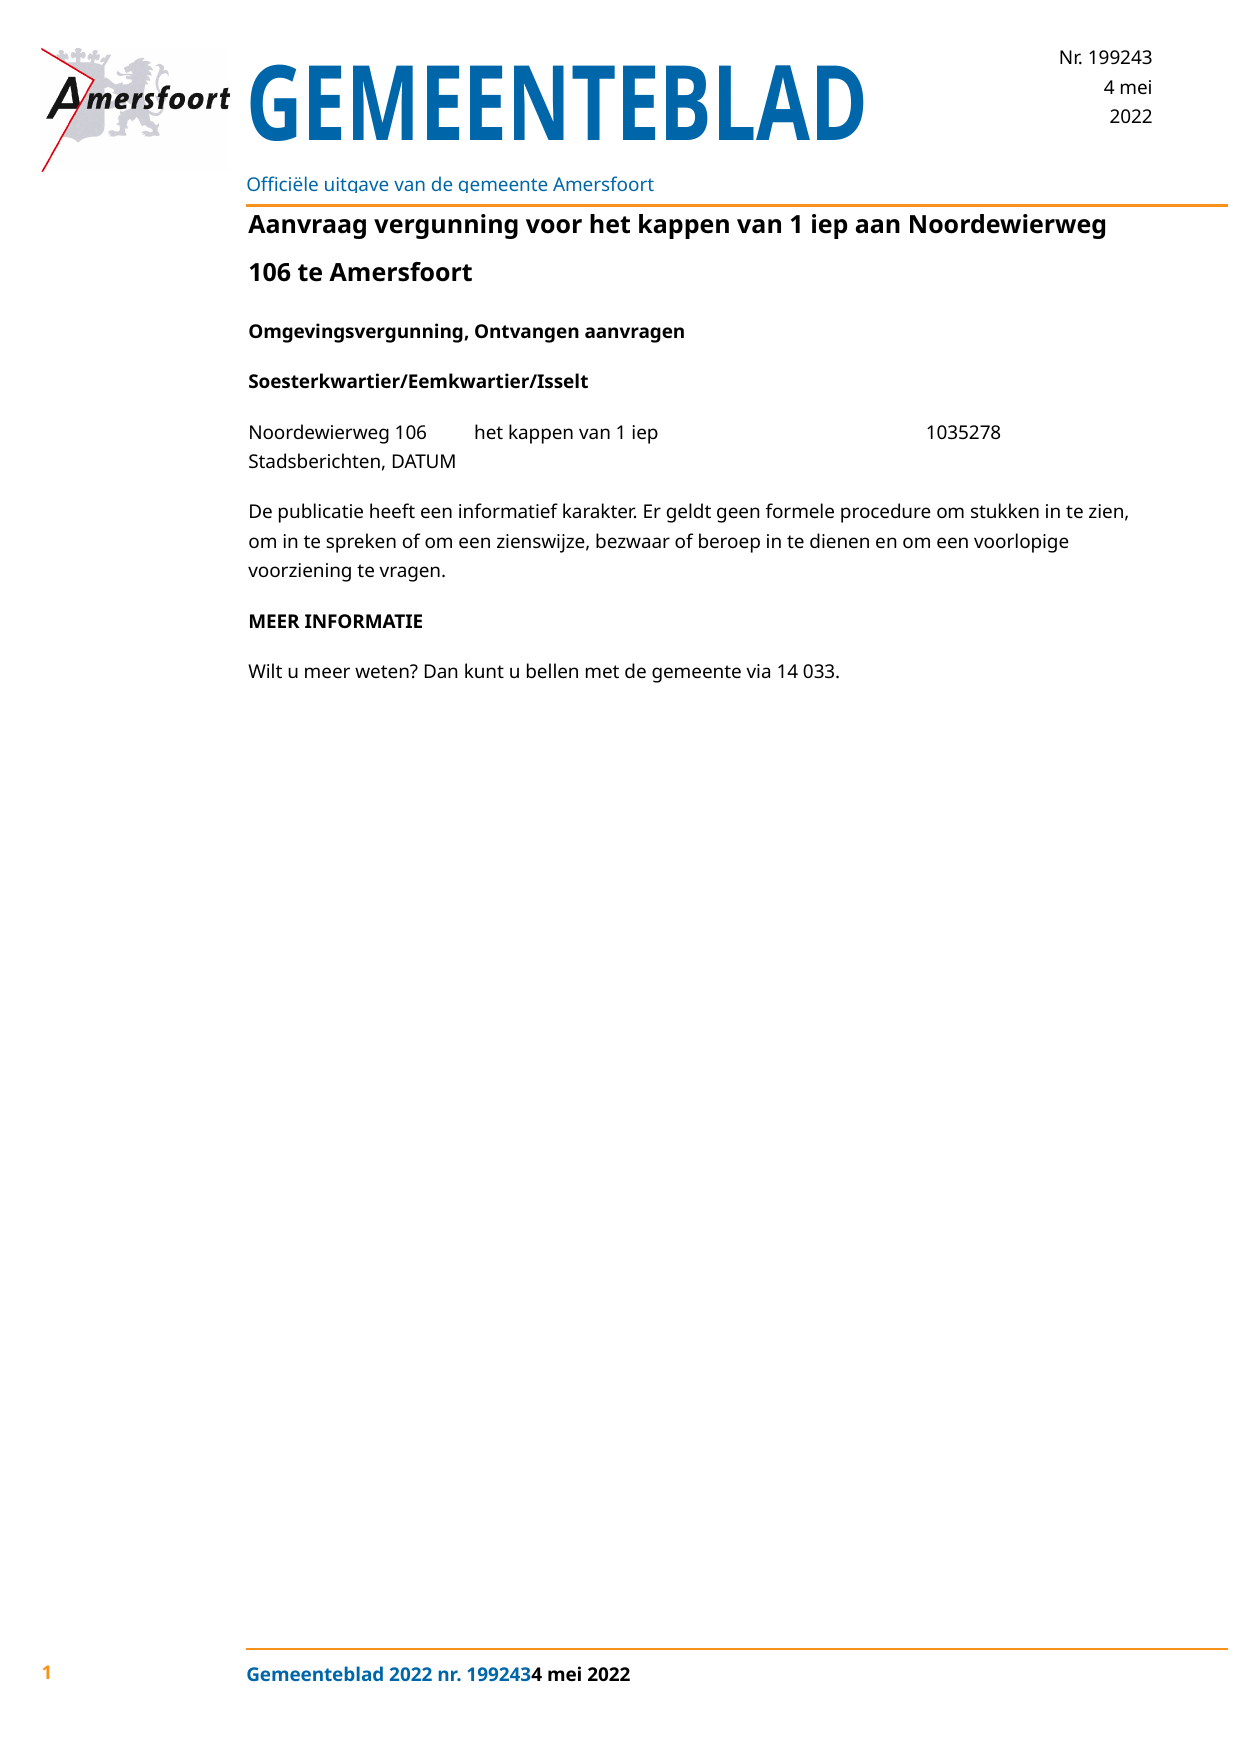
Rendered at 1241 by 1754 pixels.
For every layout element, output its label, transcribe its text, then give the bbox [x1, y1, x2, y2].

table_header 1035278 [926, 419, 1152, 444]
table_header Noordewierweg 106 [248, 419, 474, 444]
text Omgevingsvergunning, Ontvangen aanvragen [248, 318, 1152, 344]
text Stadsberichten, DATUM [248, 448, 1152, 473]
text Aanvraag vergunning voor het kappen van 1 iep aan Noordewierweg 106 te Amersfoort [248, 207, 1152, 288]
text Wilt u meer weten? Dan kunt u bellen met de gemeente via 14 033. [248, 658, 1152, 684]
table_header het kappen van 1 iep [474, 419, 700, 444]
table_header [700, 419, 926, 444]
picture [41, 47, 231, 172]
text MEER INFORMATIE [248, 608, 1152, 633]
text Soesterkwartier/Eemkwartier/Isselt [248, 368, 1152, 394]
text De publicatie heeft een informatief karakter. Er geldt geen formele procedure om stukken in te zien, om in te spreken of om een zienswijze, bezwaar of beroep in te dienen en om een voorlopige voorziening te vragen. [248, 498, 1152, 583]
